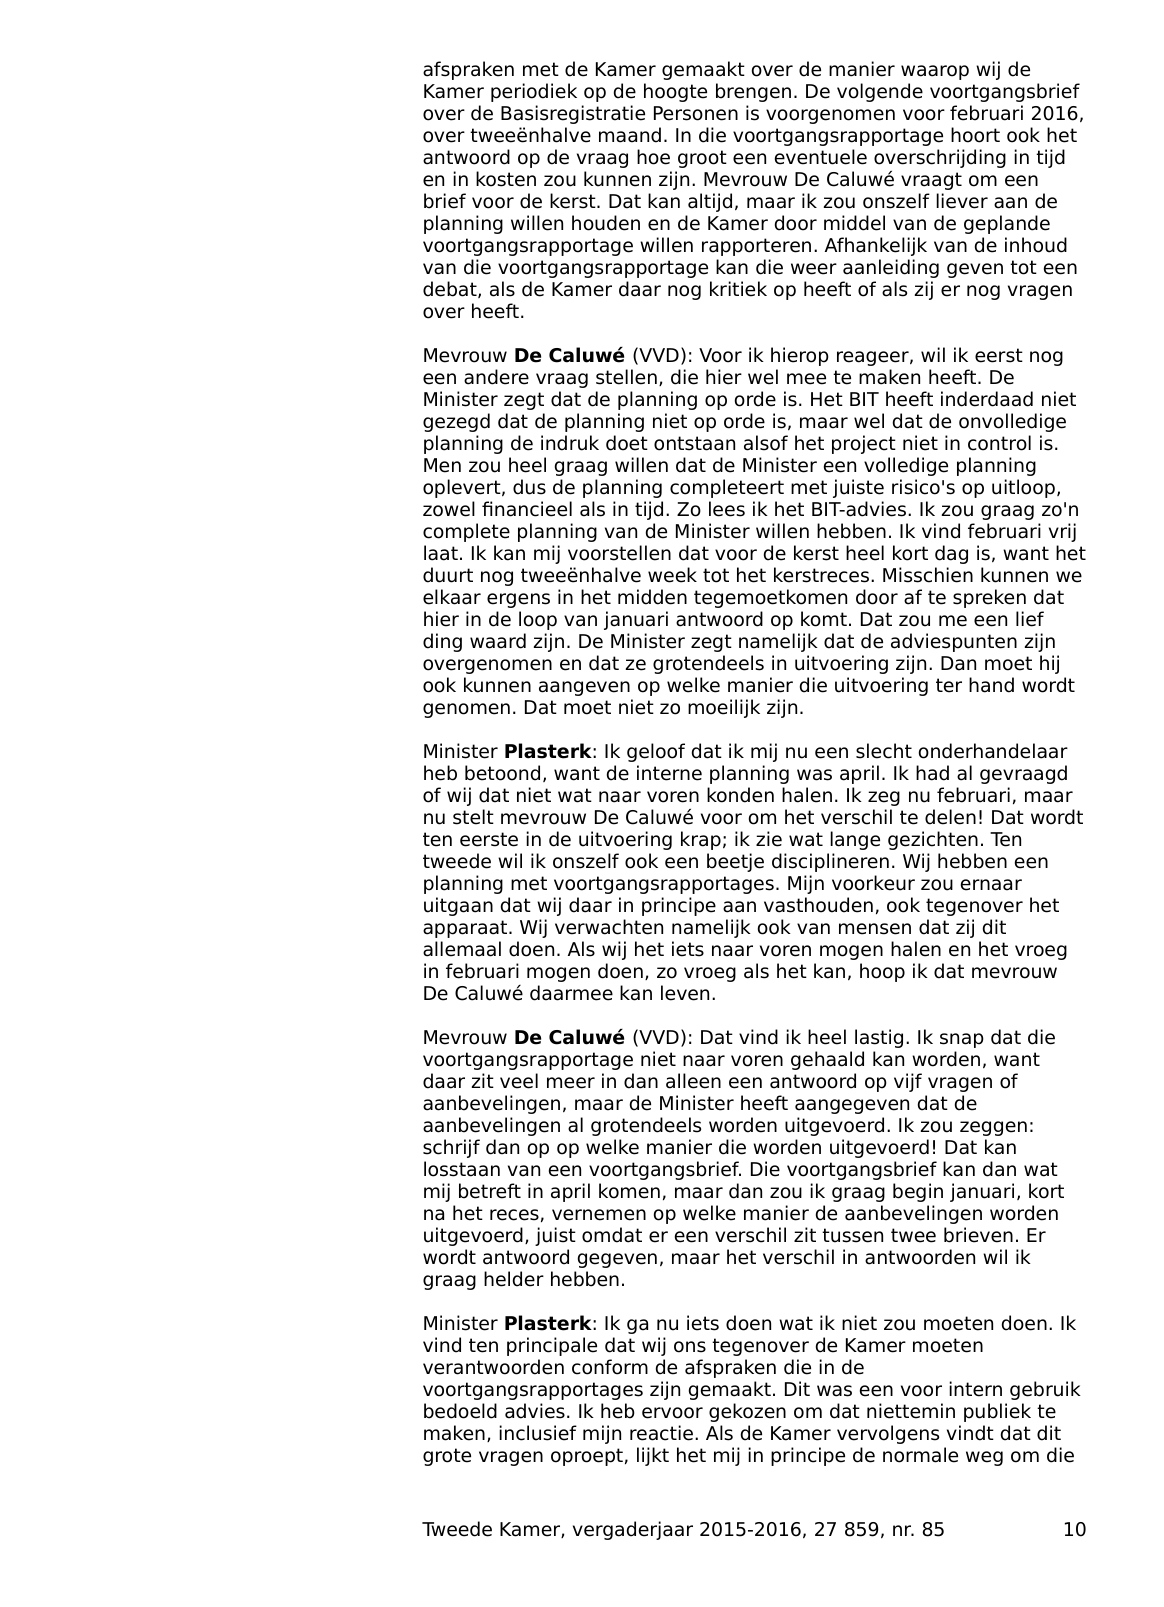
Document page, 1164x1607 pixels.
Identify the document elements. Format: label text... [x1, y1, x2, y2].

text Mevrouw De Caluwé (VVD): Voor ik hierop reageer, wil ik eerst nog een andere vraag stellen, die hier wel mee te maken heeft. De Minister zegt dat de planning op orde is. Het BIT heeft inderdaad niet gezegd dat de planning niet op orde is, maar wel dat de onvolledige planning de indruk doet ontstaan alsof het project niet in control is. Men zou heel graag willen dat de Minister een volledige planning oplevert, dus de planning completeert met juiste risico's op uitloop, zowel financieel als in tijd. Zo lees ik het BIT-advies. Ik zou graag zo'n complete planning van de Minister willen hebben. Ik vind februari vrij laat. Ik kan mij voorstellen dat voor de kerst heel kort dag is, want het duurt nog tweeënhalve week tot het kerstreces. Misschien kunnen we elkaar ergens in het midden tegemoetkomen door af te spreken dat hier in de loop van januari antwoord op komt. Dat zou me een lief ding waard zijn. De Minister zegt namelijk dat de adviespunten zijn overgenomen en dat ze grotendeels in uitvoering zijn. Dan moet hij ook kunnen aangeven op welke manier die uitvoering ter hand wordt genomen. Dat moet niet zo moeilijk zijn. [422, 345, 1087, 719]
text Minister Plasterk: Ik ga nu iets doen wat ik niet zou moeten doen. Ik vind ten principale dat wij ons tegenover de Kamer moeten verantwoorden conform de afspraken die in de voortgangsrapportages zijn gemaakt. Dit was een voor intern gebruik bedoeld advies. Ik heb ervoor gekozen om dat niettemin publiek te maken, inclusief mijn reactie. Als de Kamer vervolgens vindt dat dit grote vragen oproept, lijkt het mij in principe de normale weg om die [422, 1313, 1087, 1467]
text Minister Plasterk: Ik geloof dat ik mij nu een slecht onderhandelaar heb betoond, want de interne planning was april. Ik had al gevraagd of wij dat niet wat naar voren konden halen. Ik zeg nu februari, maar nu stelt mevrouw De Caluwé voor om het verschil te delen! Dat wordt ten eerste in de uitvoering krap; ik zie wat lange gezichten. Ten tweede wil ik onszelf ook een beetje disciplineren. Wij hebben een planning met voortgangsrapportages. Mijn voorkeur zou ernaar uitgaan dat wij daar in principe aan vasthouden, ook tegenover het apparaat. Wij verwachten namelijk ook van mensen dat zij dit allemaal doen. Als wij het iets naar voren mogen halen en het vroeg in februari mogen doen, zo vroeg als het kan, hoop ik dat mevrouw De Caluwé daarmee kan leven. [422, 741, 1087, 1004]
text Mevrouw De Caluwé (VVD): Dat vind ik heel lastig. Ik snap dat die voortgangsrapportage niet naar voren gehaald kan worden, want daar zit veel meer in dan alleen een antwoord op vijf vragen of aanbevelingen, maar de Minister heeft aangegeven dat de aanbevelingen al grotendeels worden uitgevoerd. Ik zou zeggen: schrijf dan op op welke manier die worden uitgevoerd! Dat kan losstaan van een voortgangsbrief. Die voortgangsbrief kan dan wat mij betreft in april komen, maar dan zou ik graag begin januari, kort na het reces, vernemen op welke manier de aanbevelingen worden uitgevoerd, juist omdat er een verschil zit tussen twee brieven. Er wordt antwoord gegeven, maar het verschil in antwoorden wil ik graag helder hebben. [422, 1027, 1087, 1291]
text afspraken met de Kamer gemaakt over de manier waarop wij de Kamer periodiek op de hoogte brengen. De volgende voortgangsbrief over de Basisregistratie Personen is voorgenomen voor februari 2016, over tweeënhalve maand. In die voortgangsrapportage hoort ook het antwoord op de vraag hoe groot een eventuele overschrijding in tijd en in kosten zou kunnen zijn. Mevrouw De Caluwé vraagt om een brief voor de kerst. Dat kan altijd, maar ik zou onszelf liever aan de planning willen houden en de Kamer door middel van de geplande voortgangsrapportage willen rapporteren. Afhankelijk van de inhoud van die voortgangsrapportage kan die weer aanleiding geven tot een debat, als de Kamer daar nog kritiek op heeft of als zij er nog vragen over heeft. [422, 59, 1087, 323]
